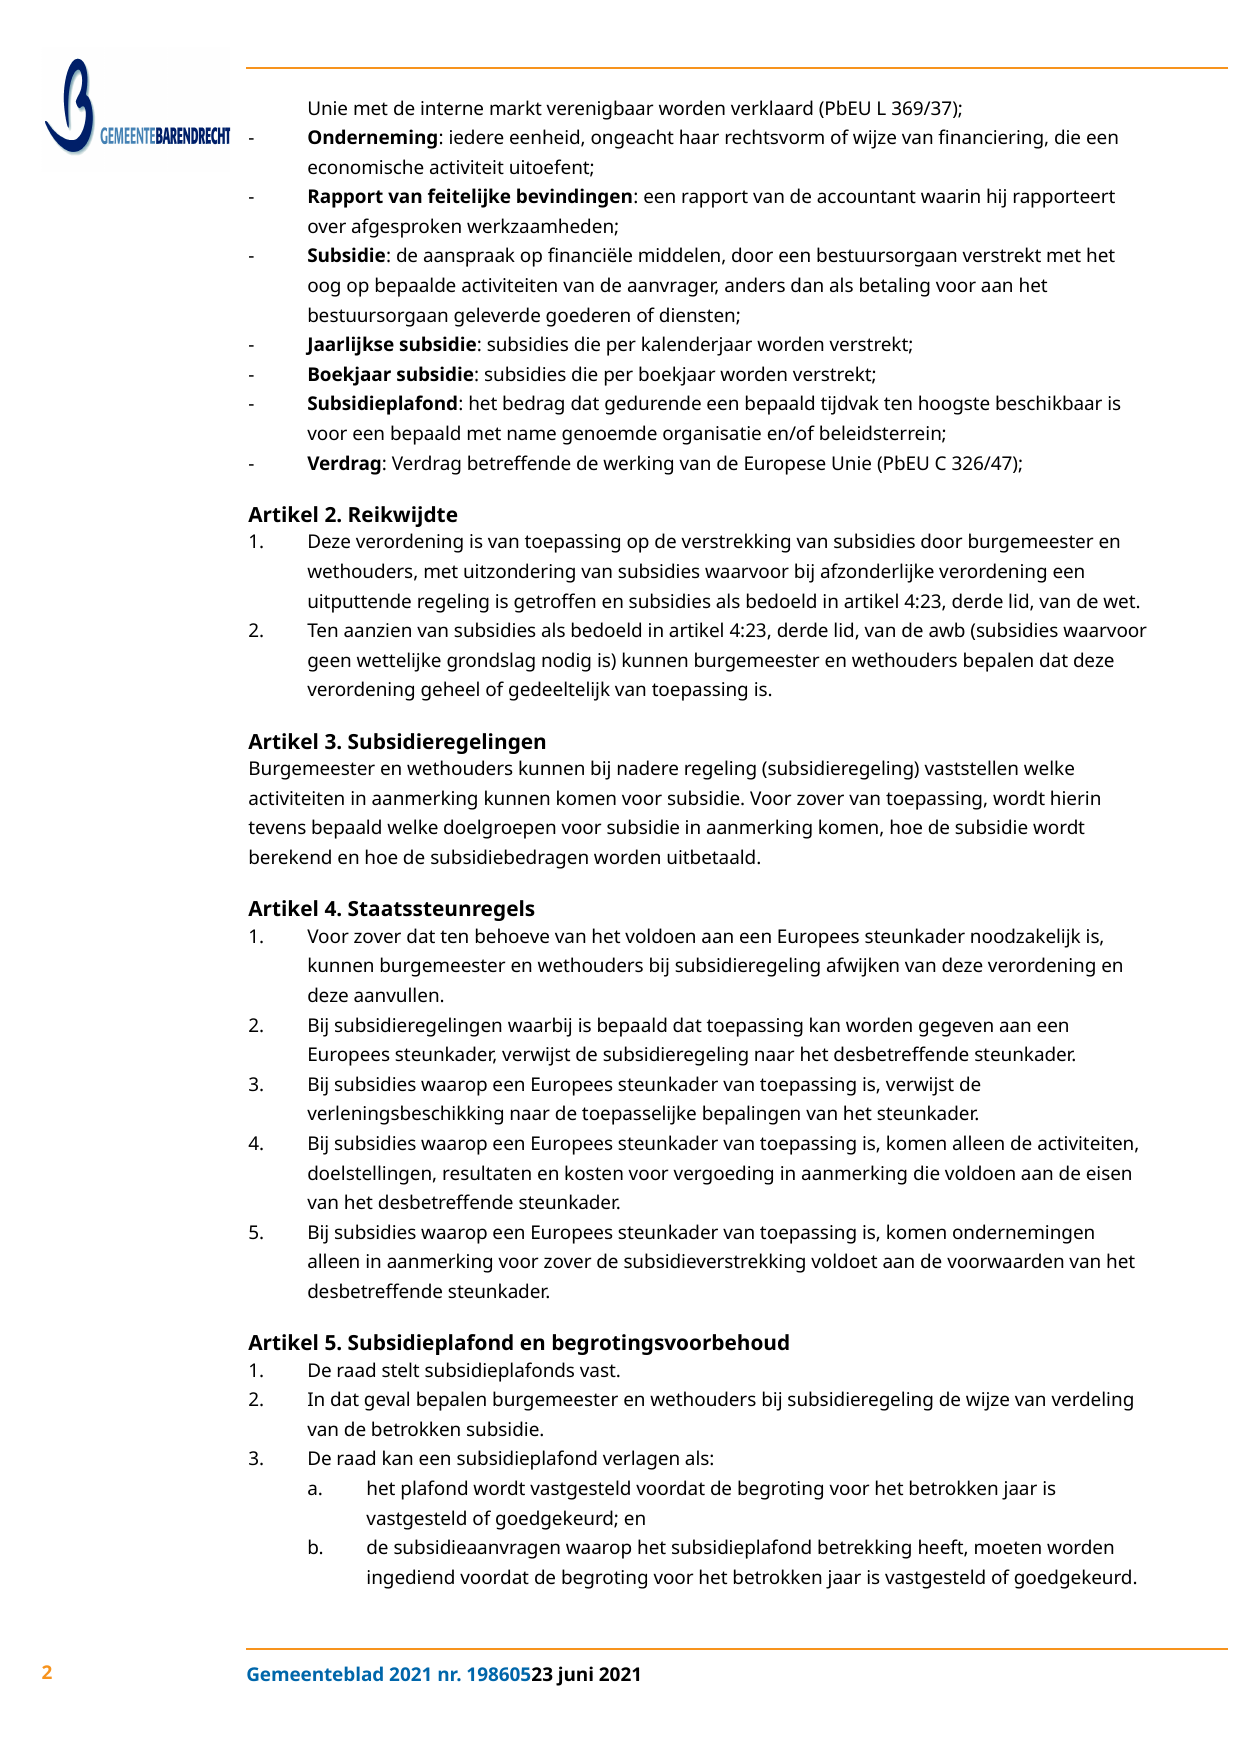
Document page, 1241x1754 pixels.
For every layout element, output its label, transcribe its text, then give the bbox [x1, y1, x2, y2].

text Artikel 5. Subsidieplafond en begrotingsvoorbehoud [248, 1328, 1152, 1357]
text Artikel 3. Subsidieregelingen [248, 727, 1152, 755]
list Ten aanzien van subsidies als bedoeld in artikel 4:23, derde lid, van de awb (subsidies waarvoor geen wettelijke grondslag nodig is) kunnen burgemeester en wethouders bepalen dat deze verordening geheel of gedeeltelijk van toepassing is. [248, 617, 1152, 702]
list Onderneming: iedere eenheid, ongeacht haar rechtsvorm of wijze van financiering, die een economische activiteit uitoefent; [248, 124, 1152, 180]
text Artikel 4. Staatssteunregels [248, 894, 1152, 923]
list het plafond wordt vastgesteld voordat de begroting voor het betrokken jaar is vastgesteld of goedgekeurd; en [307, 1475, 1152, 1531]
picture [41, 47, 231, 172]
list De raad kan een subsidieplafond verlagen als: [248, 1446, 1152, 1471]
list Bij subsidies waarop een Europees steunkader van toepassing is, komen alleen de activiteiten, doelstellingen, resultaten en kosten voor vergoeding in aanmerking die voldoen aan de eisen van het desbetreffende steunkader. [248, 1130, 1152, 1215]
list Boekjaar subsidie: subsidies die per boekjaar worden verstrekt; [248, 361, 1152, 387]
list de subsidieaanvragen waarop het subsidieplafond betrekking heeft, moeten worden ingediend voordat de begroting voor het betrokken jaar is vastgesteld of goedgekeurd. [307, 1534, 1152, 1590]
list De raad stelt subsidieplafonds vast. [248, 1357, 1152, 1383]
list Subsidieplafond: het bedrag dat gedurende een bepaald tijdvak ten hoogste beschikbaar is voor een bepaald met name genoemde organisatie en/of beleidsterrein; [248, 391, 1152, 446]
list Bij subsidies waarop een Europees steunkader van toepassing is, komen ondernemingen alleen in aanmerking voor zover de subsidieverstrekking voldoet aan de voorwaarden van het desbetreffende steunkader. [248, 1219, 1152, 1304]
list Deze verordening is van toepassing op de verstrekking van subsidies door burgemeester en wethouders, met uitzondering van subsidies waarvoor bij afzonderlijke verordening een uitputtende regeling is getroffen en subsidies als bedoeld in artikel 4:23, derde lid, van de wet. [248, 529, 1152, 613]
list Bij subsidies waarop een Europees steunkader van toepassing is, verwijst de verleningsbeschikking naar de toepasselijke bepalingen van het steunkader. [248, 1071, 1152, 1126]
list Verdrag: Verdrag betreffende de werking van de Europese Unie (PbEU C 326/47); [248, 450, 1152, 476]
list Jaarlijkse subsidie: subsidies die per kalenderjaar worden verstrekt; [248, 331, 1152, 357]
text Artikel 2. Reikwijdte [248, 500, 1152, 529]
list Rapport van feitelijke bevindingen: een rapport van de accountant waarin hij rapporteert over afgesproken werkzaamheden; [248, 183, 1152, 239]
list Subsidie: de aanspraak op financiële middelen, door een bestuursorgaan verstrekt met het oog op bepaalde activiteiten van de aanvrager, anders dan als betaling voor aan het bestuursorgaan geleverde goederen of diensten; [248, 243, 1152, 328]
list In dat geval bepalen burgemeester en wethouders bij subsidieregeling de wijze van verdeling van de betrokken subsidie. [248, 1386, 1152, 1442]
list Bij subsidieregelingen waarbij is bepaald dat toepassing kan worden gegeven aan een Europees steunkader, verwijst de subsidieregeling naar het desbetreffende steunkader. [248, 1012, 1152, 1067]
list Voor zover dat ten behoeve van het voldoen aan een Europees steunkader noodzakelijk is, kunnen burgemeester en wethouders bij subsidieregeling afwijken van deze verordening en deze aanvullen. [248, 923, 1152, 1008]
list Unie met de interne markt verenigbaar worden verklaard (PbEU L 369/37); [248, 95, 1152, 121]
text Burgemeester en wethouders kunnen bij nadere regeling (subsidieregeling) vaststellen welke activiteiten in aanmerking kunnen komen voor subsidie. Voor zover van toepassing, wordt hierin tevens bepaald welke doelgroepen voor subsidie in aanmerking komen, hoe de subsidie wordt berekend en hoe de subsidiebedragen worden uitbetaald. [248, 755, 1152, 870]
